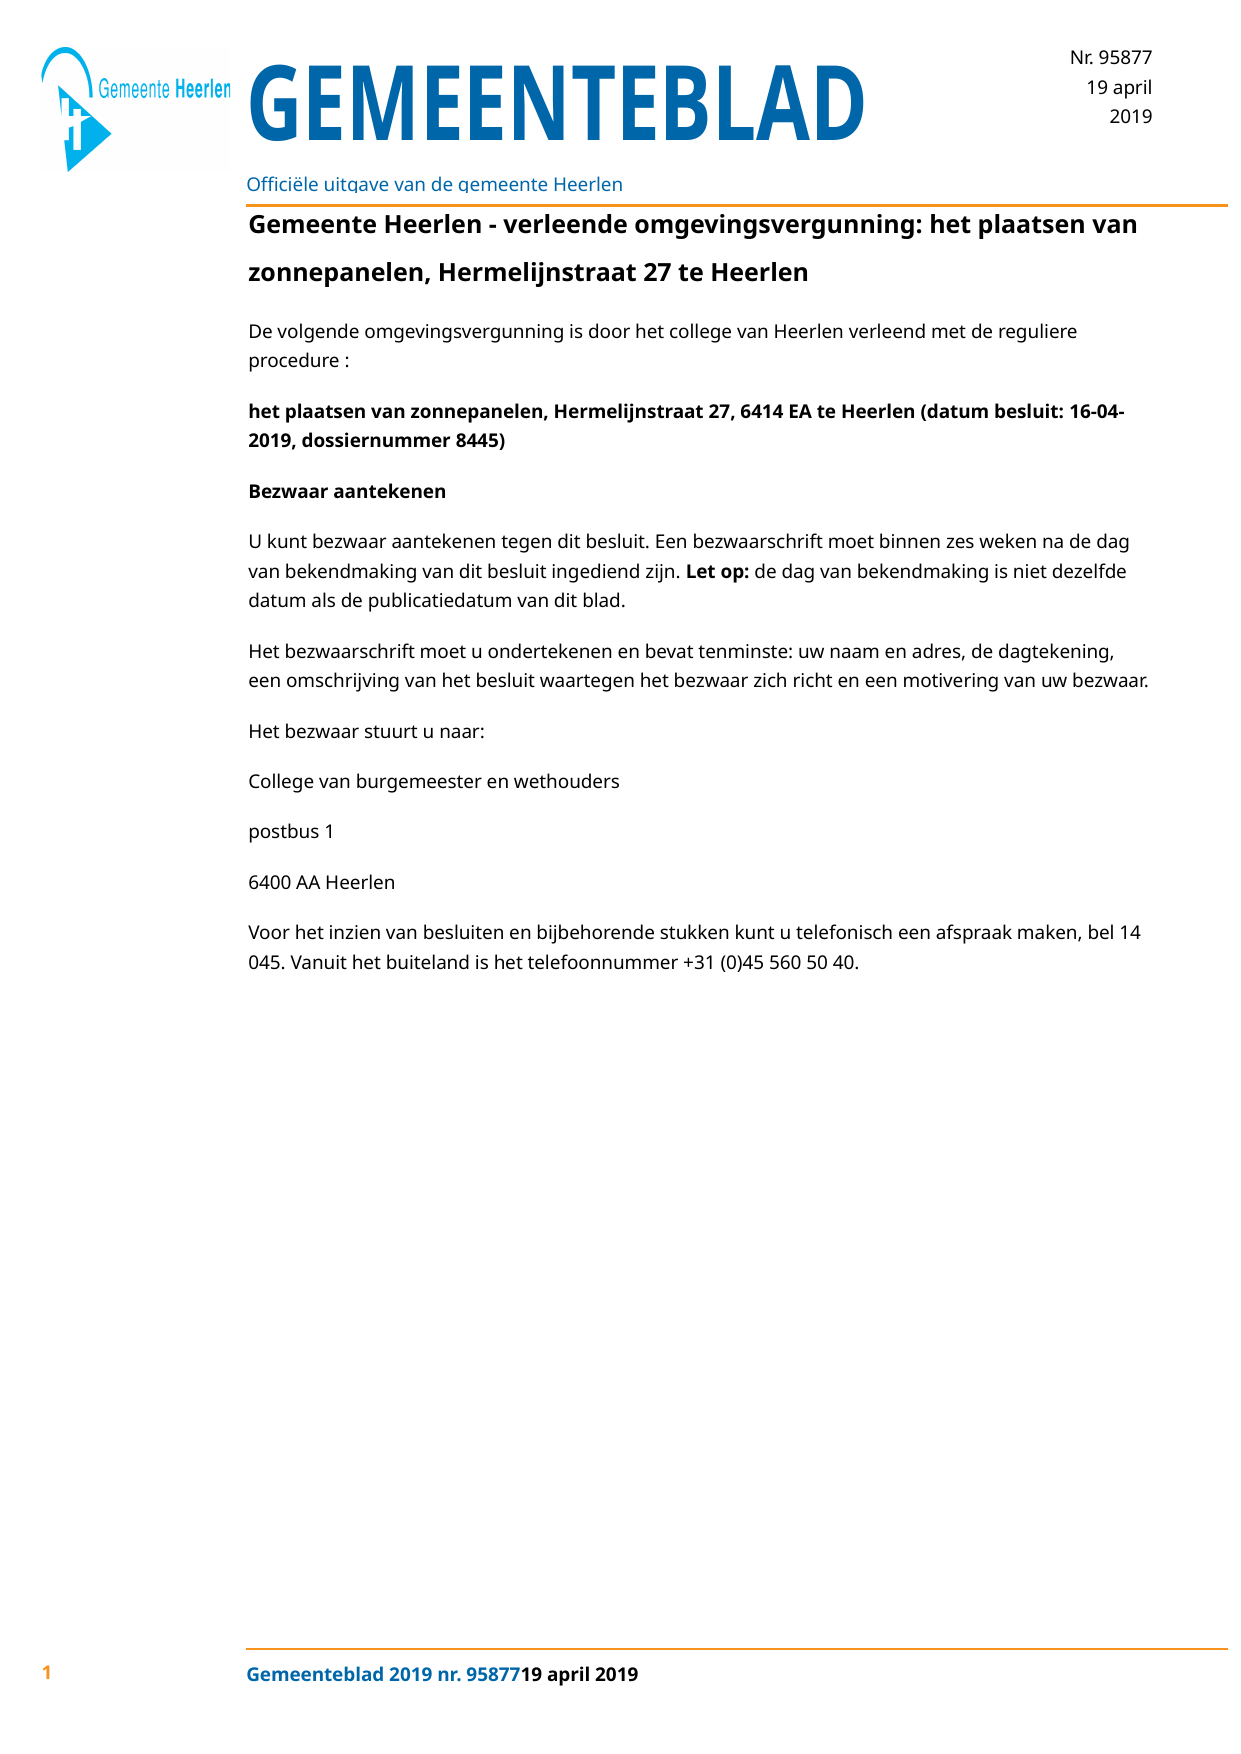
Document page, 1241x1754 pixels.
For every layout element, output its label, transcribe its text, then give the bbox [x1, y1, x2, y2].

text postbus 1 [248, 819, 1152, 844]
text Bezwaar aantekenen [248, 478, 1152, 504]
text U kunt bezwaar aantekenen tegen dit besluit. Een bezwaarschrift moet binnen zes weken na de dag van bekendmaking van dit besluit ingediend zijn. Let op: de dag van bekendmaking is niet dezelfde datum als de publicatiedatum van dit blad. [248, 528, 1152, 613]
text Voor het inzien van besluiten en bijbehorende stukken kunt u telefonisch een afspraak maken, bel 14 045. Vanuit het buiteland is het telefoonnummer +31 (0)45 560 50 40. [248, 919, 1152, 975]
text Gemeente Heerlen - verleende omgevingsvergunning: het plaatsen van zonnepanelen, Hermelijnstraat 27 te Heerlen [248, 207, 1152, 288]
text het plaatsen van zonnepanelen, Hermelijnstraat 27, 6414 EA te Heerlen (datum besluit: 16-04-2019, dossiernummer 8445) [248, 398, 1152, 453]
picture [41, 47, 231, 172]
text Het bezwaarschrift moet u ondertekenen en bevat tenminste: uw naam en adres, de dagtekening, een omschrijving van het besluit waartegen het bezwaar zich richt en een motivering van uw bezwaar. [248, 638, 1152, 693]
text De volgende omgevingsvergunning is door het college van Heerlen verleend met de reguliere procedure : [248, 318, 1152, 373]
text 6400 AA Heerlen [248, 869, 1152, 895]
text College van burgemeester en wethouders [248, 768, 1152, 794]
text Het bezwaar stuurt u naar: [248, 718, 1152, 744]
picture [41, 47, 58, 70]
